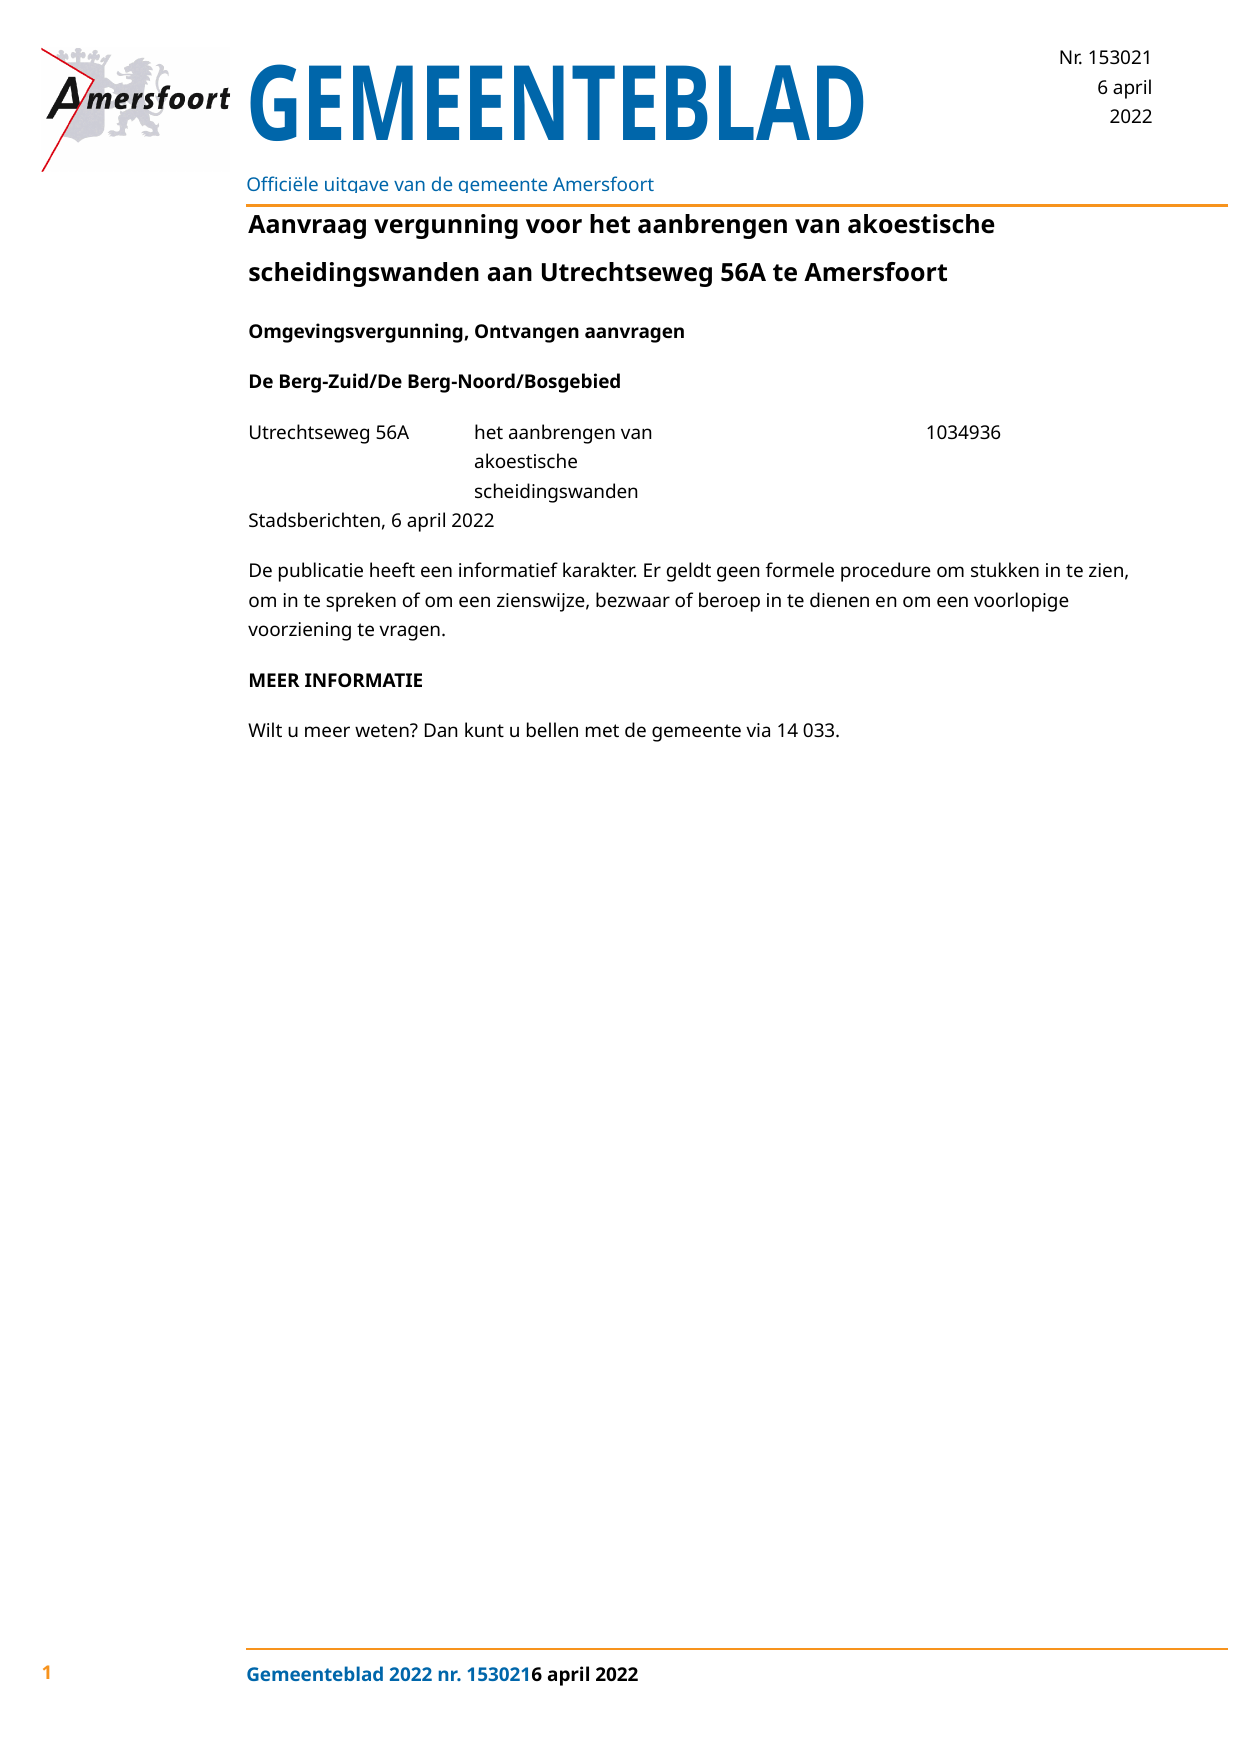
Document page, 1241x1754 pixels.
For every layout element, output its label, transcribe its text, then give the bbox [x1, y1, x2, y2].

text Aanvraag vergunning voor het aanbrengen van akoestische scheidingswanden aan Utrechtseweg 56A te Amersfoort [248, 207, 1152, 288]
table_header 1034936 [926, 419, 1152, 504]
text MEER INFORMATIE [248, 667, 1152, 693]
picture [41, 47, 231, 172]
table_header het aanbrengen van akoestische scheidingswanden [474, 419, 700, 504]
table_header [700, 419, 926, 504]
text Stadsberichten, 6 april 2022 [248, 507, 1152, 533]
text De publicatie heeft een informatief karakter. Er geldt geen formele procedure om stukken in te zien, om in te spreken of om een zienswijze, bezwaar of beroep in te dienen en om een voorlopige voorziening te vragen. [248, 557, 1152, 642]
text De Berg-Zuid/De Berg-Noord/Bosgebied [248, 368, 1152, 394]
table_header Utrechtseweg 56A [248, 419, 474, 504]
text Omgevingsvergunning, Ontvangen aanvragen [248, 318, 1152, 344]
text Wilt u meer weten? Dan kunt u bellen met de gemeente via 14 033. [248, 717, 1152, 743]
